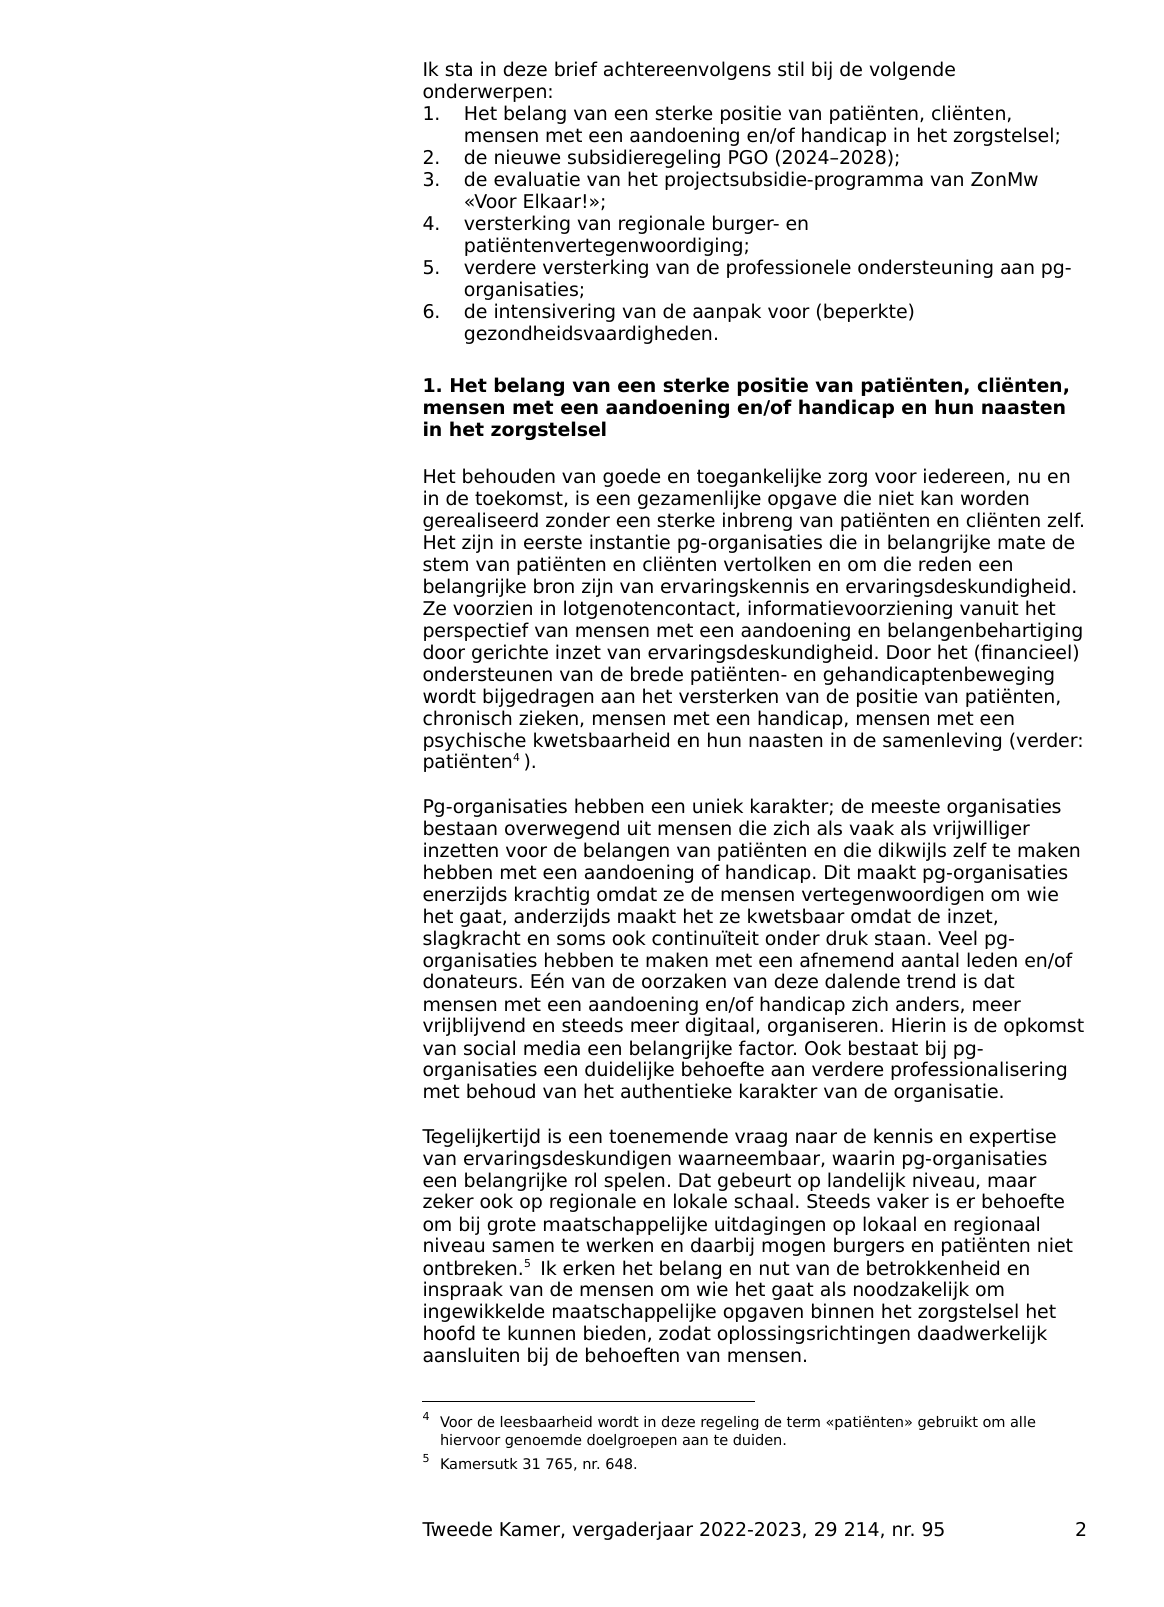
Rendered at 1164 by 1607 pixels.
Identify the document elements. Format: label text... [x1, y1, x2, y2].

text 3. de evaluatie van het projectsubsidie-programma van ZonMw «Voor Elkaar!»; [422, 169, 1087, 213]
text 5. verdere versterking van de professionele ondersteuning aan pg-organisaties; [422, 257, 1087, 301]
text 4. versterking van regionale burger- en patiëntenvertegenwoordiging; [422, 213, 1087, 257]
text Tegelijkertijd is een toenemende vraag naar de kennis en expertise van ervaringsdeskundigen waarneembaar, waarin pg-organisaties een belangrijke rol spelen. Dat gebeurt op landelijk niveau, maar zeker ook op regionale en lokale schaal. Steeds vaker is er behoefte om bij grote maatschappelijke uitdagingen op lokaal en regionaal niveau samen te werken en daarbij mogen burgers en patiënten niet ontbreken. Ik erken het belang en nut van de betrokkenheid en inspraak van de mensen om wie het gaat als noodzakelijk om ingewikkelde maatschappelijke opgaven binnen het zorgstelsel het hoofd te kunnen bieden, zodat oplossingsrichtingen daadwerkelijk aansluiten bij de behoeften van mensen. [422, 1126, 1087, 1367]
text Ik sta in deze brief achtereenvolgens stil bij de volgende onderwerpen: [422, 59, 1087, 103]
text Voor de leesbaarheid wordt in deze regeling de term «patiënten» gebruikt om alle hiervoor genoemde doelgroepen aan te duiden. [422, 1410, 1087, 1449]
subtitle 1. Het belang van een sterke positie van patiënten, cliënten, mensen met een aandoening en/of handicap en hun naasten in het zorgstelsel [422, 375, 1087, 441]
text Kamersutk 31 765, nr. 648. [422, 1452, 1087, 1474]
text Pg-organisaties hebben een uniek karakter; de meeste organisaties bestaan overwegend uit mensen die zich als vaak als vrijwilliger inzetten voor de belangen van patiënten en die dikwijls zelf te maken hebben met een aandoening of handicap. Dit maakt pg-organisaties enerzijds krachtig omdat ze de mensen vertegenwoordigen om wie het gaat, anderzijds maakt het ze kwetsbaar omdat de inzet, slagkracht en soms ook continuïteit onder druk staan. Veel pg-organisaties hebben te maken met een afnemend aantal leden en/of donateurs. Eén van de oorzaken van deze dalende trend is dat mensen met een aandoening en/of handicap zich anders, meer vrijblijvend en steeds meer digitaal, organiseren. Hierin is de opkomst van social media een belangrijke factor. Ook bestaat bij pg-organisaties een duidelijke behoefte aan verdere professionalisering met behoud van het authentieke karakter van de organisatie. [422, 796, 1087, 1103]
text Het behouden van goede en toegankelijke zorg voor iedereen, nu en in de toekomst, is een gezamenlijke opgave die niet kan worden gerealiseerd zonder een sterke inbreng van patiënten en cliënten zelf. Het zijn in eerste instantie pg-organisaties die in belangrijke mate de stem van patiënten en cliënten vertolken en om die reden een belangrijke bron zijn van ervaringskennis en ervaringsdeskundigheid. Ze voorzien in lotgenotencontact, informatievoorziening vanuit het perspectief van mensen met een aandoening en belangenbehartiging door gerichte inzet van ervaringsdeskundigheid. Door het (financieel) ondersteunen van de brede patiënten- en gehandicaptenbeweging wordt bijgedragen aan het versterken van de positie van patiënten, chronisch zieken, mensen met een handicap, mensen met een psychische kwetsbaarheid en hun naasten in de samenleving (verder: patiënten). [422, 466, 1087, 773]
text 1. Het belang van een sterke positie van patiënten, cliënten, mensen met een aandoening en/of handicap in het zorgstelsel; [422, 103, 1087, 147]
text 6. de intensivering van de aanpak voor (beperkte) gezondheidsvaardigheden. [422, 301, 1087, 345]
text 2. de nieuwe subsidieregeling PGO (2024–2028); [422, 147, 1087, 169]
